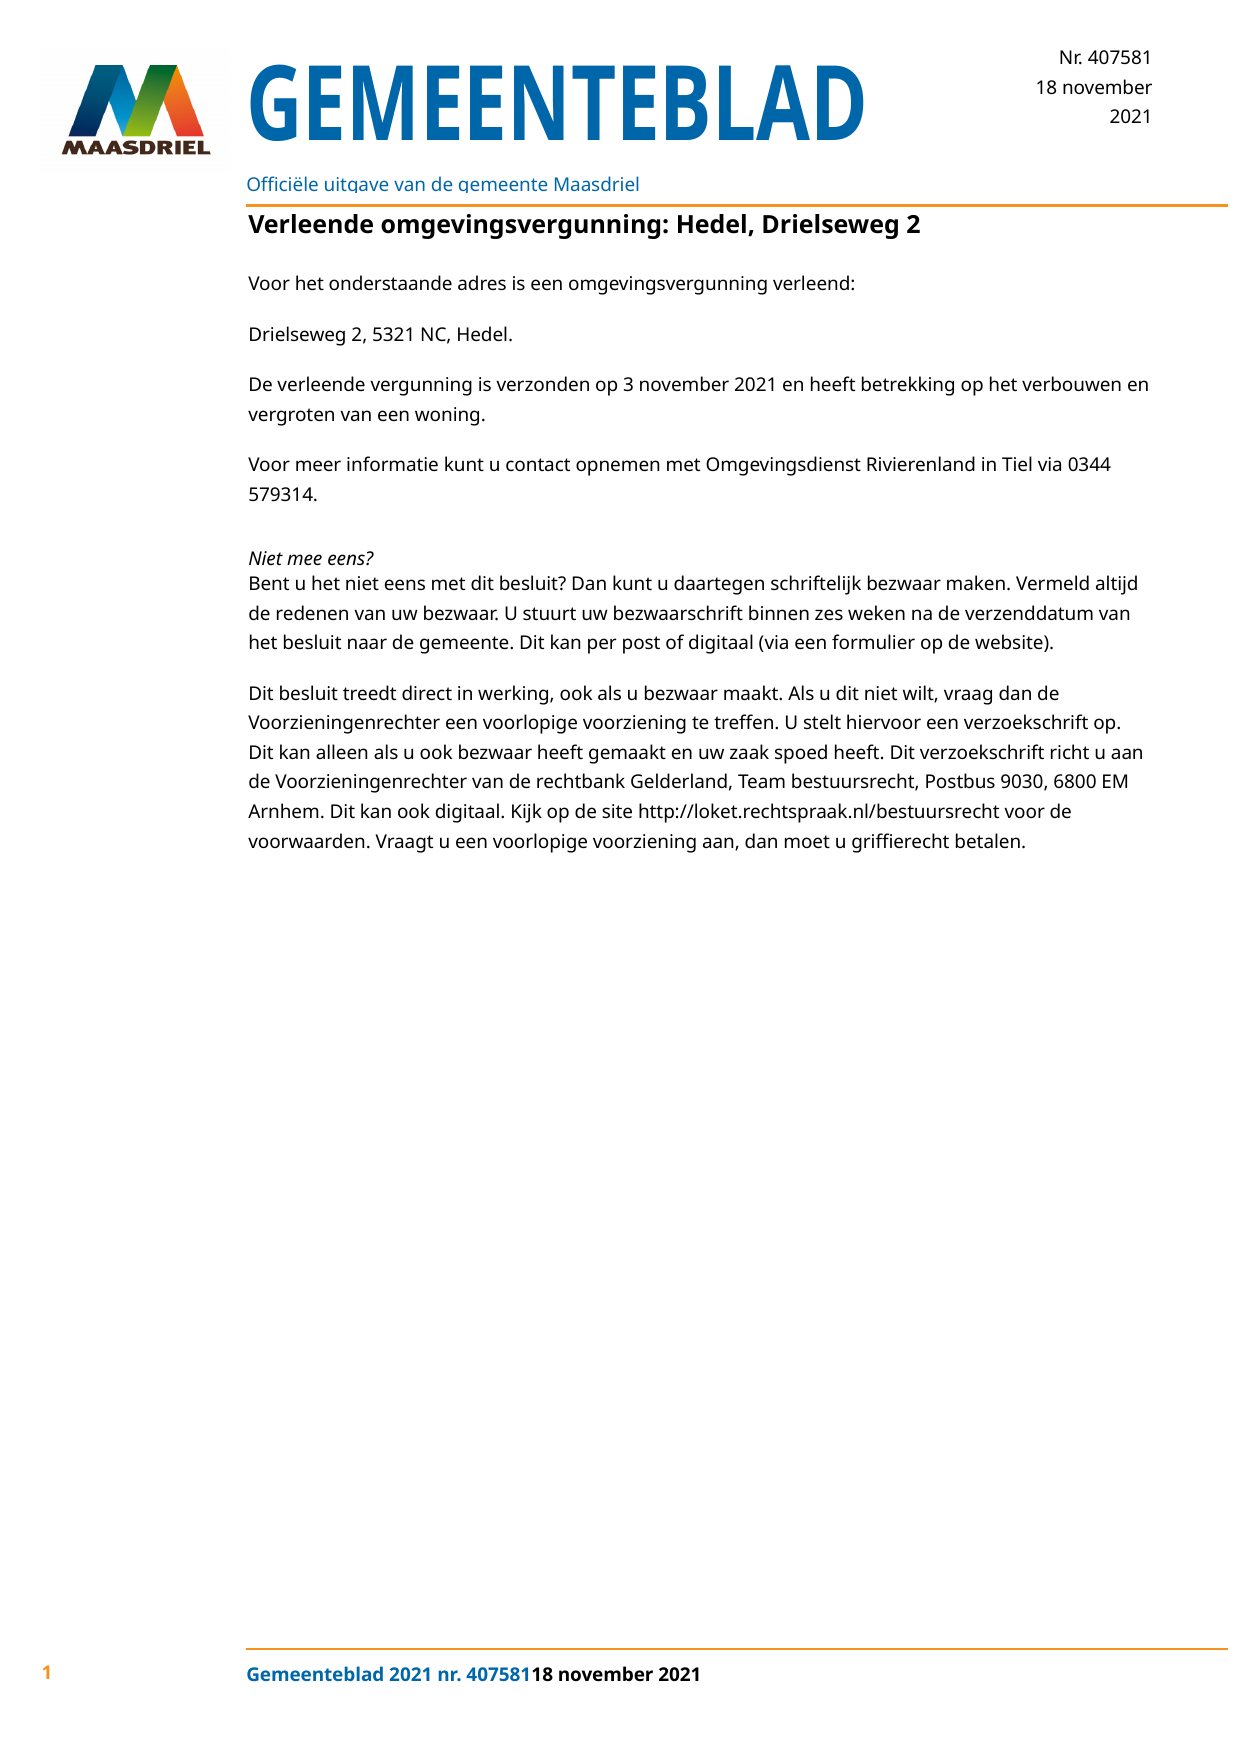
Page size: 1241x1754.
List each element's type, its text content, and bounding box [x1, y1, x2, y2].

text Verleende omgevingsvergunning: Hedel, Drielseweg 2 [248, 207, 1152, 241]
text Bent u het niet eens met dit besluit? Dan kunt u daartegen schriftelijk bezwaar maken. Vermeld altijd de redenen van uw bezwaar. U stuurt uw bezwaarschrift binnen zes weken na de verzenddatum van het besluit naar de gemeente. Dit kan per post of digitaal (via een formulier op de website). [248, 570, 1152, 655]
picture [41, 47, 231, 172]
text Voor het onderstaande adres is een omgevingsvergunning verleend: [248, 270, 1152, 296]
text Niet mee eens? [248, 545, 1152, 570]
text Dit besluit treedt direct in werking, ook als u bezwaar maakt. Als u dit niet wilt, vraag dan de Voorzieningenrechter een voorlopige voorziening te treffen. U stelt hiervoor een verzoekschrift op. Dit kan alleen als u ook bezwaar heeft gemaakt en uw zaak spoed heeft. Dit verzoekschrift richt u aan de Voorzieningenrechter van de rechtbank Gelderland, Team bestuursrecht, Postbus 9030, 6800 EM Arnhem. Dit kan ook digitaal. Kijk op de site http://loket.rechtspraak.nl/bestuursrecht voor de voorwaarden. Vraagt u een voorlopige voorziening aan, dan moet u griffierecht betalen. [248, 680, 1152, 854]
text Voor meer informatie kunt u contact opnemen met Omgevingsdienst Rivierenland in Tiel via 0344 579314. [248, 451, 1152, 506]
text Drielseweg 2, 5321 NC, Hedel. [248, 321, 1152, 346]
text De verleende vergunning is verzonden op 3 november 2021 en heeft betrekking op het verbouwen en vergroten van een woning. [248, 371, 1152, 426]
